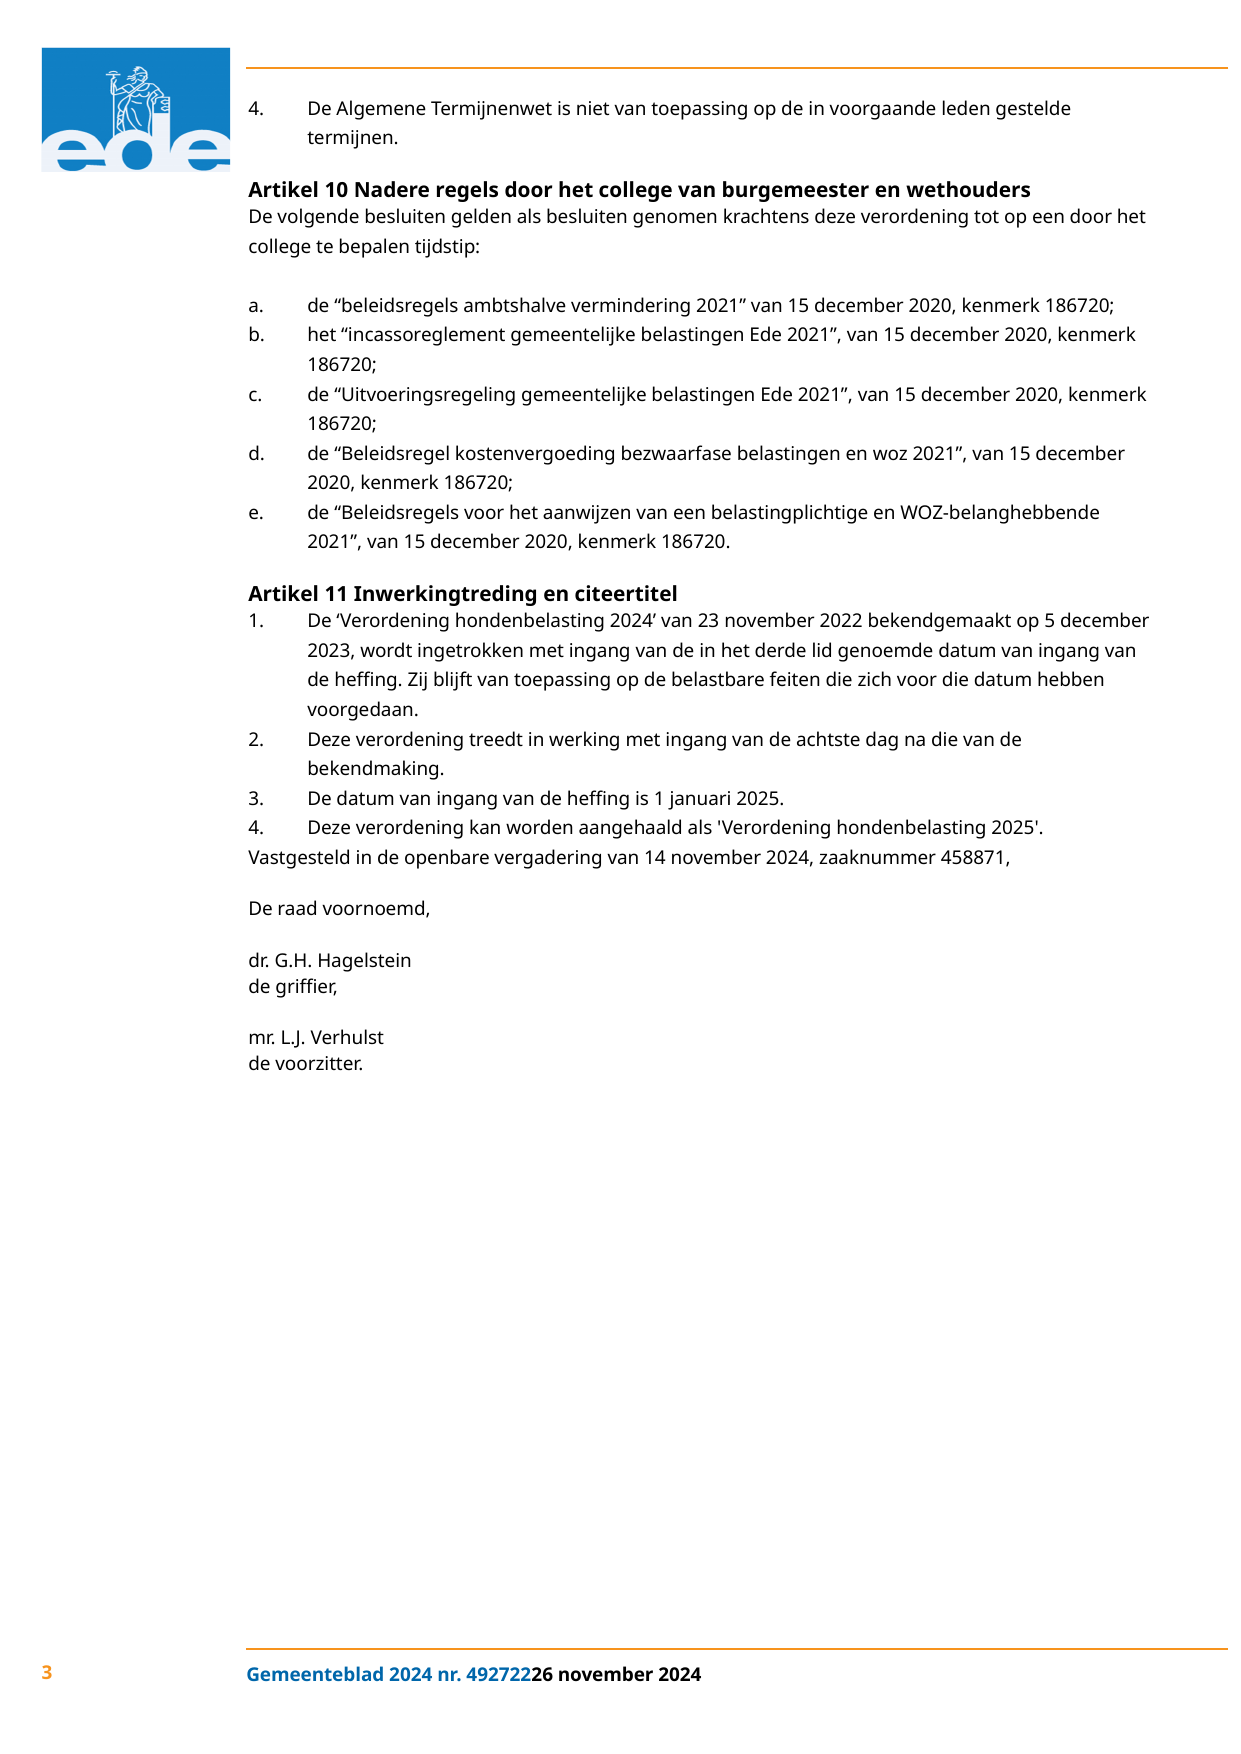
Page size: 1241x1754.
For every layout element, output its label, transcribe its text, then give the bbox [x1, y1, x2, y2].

text Artikel 10 Nadere regels door het college van burgemeester en wethouders [248, 175, 1152, 203]
list Deze verordening treedt in werking met ingang van de achtste dag na die van de bekendmaking. [248, 726, 1152, 781]
text Vastgesteld in de openbare vergadering van 14 november 2024, zaaknummer 458871, [248, 844, 1152, 870]
list De Algemene Termijnenwet is niet van toepassing op de in voorgaande leden gestelde termijnen. [248, 95, 1152, 150]
list Deze verordening kan worden aangehaald als 'Verordening hondenbelasting 2025'. [248, 814, 1152, 840]
list de “Beleidsregels voor het aanwijzen van een belastingplichtige en WOZ-belanghebbende 2021”, van 15 december 2020, kenmerk 186720. [248, 499, 1152, 554]
picture [41, 47, 231, 172]
text De raad voornoemd, [248, 896, 1152, 921]
list de “Beleidsregel kostenvergoeding bezwaarfase belastingen en woz 2021”, van 15 december 2020, kenmerk 186720; [248, 440, 1152, 495]
text mr. L.J. Verhulst [248, 1024, 1152, 1050]
text de griffier, [248, 973, 1152, 998]
list de “Uitvoeringsregeling gemeentelijke belastingen Ede 2021”, van 15 december 2020, kenmerk 186720; [248, 381, 1152, 436]
text de voorzitter. [248, 1050, 1152, 1076]
text dr. G.H. Hagelstein [248, 947, 1152, 973]
list het “incassoreglement gemeentelijke belastingen Ede 2021”, van 15 december 2020, kenmerk 186720; [248, 322, 1152, 377]
list de “beleidsregels ambtshalve vermindering 2021” van 15 december 2020, kenmerk 186720; [248, 292, 1152, 318]
text De volgende besluiten gelden als besluiten genomen krachtens deze verordening tot op een door het college te bepalen tijdstip: [248, 203, 1152, 258]
text Artikel 11 Inwerkingtreding en citeertitel [248, 579, 1152, 607]
list De ‘Verordening hondenbelasting 2024’ van 23 november 2022 bekendgemaakt op 5 december 2023, wordt ingetrokken met ingang van de in het derde lid genoemde datum van ingang van de heffing. Zij blijft van toepassing op de belastbare feiten die zich voor die datum hebben voorgedaan. [248, 607, 1152, 722]
list De datum van ingang van de heffing is 1 januari 2025. [248, 785, 1152, 811]
